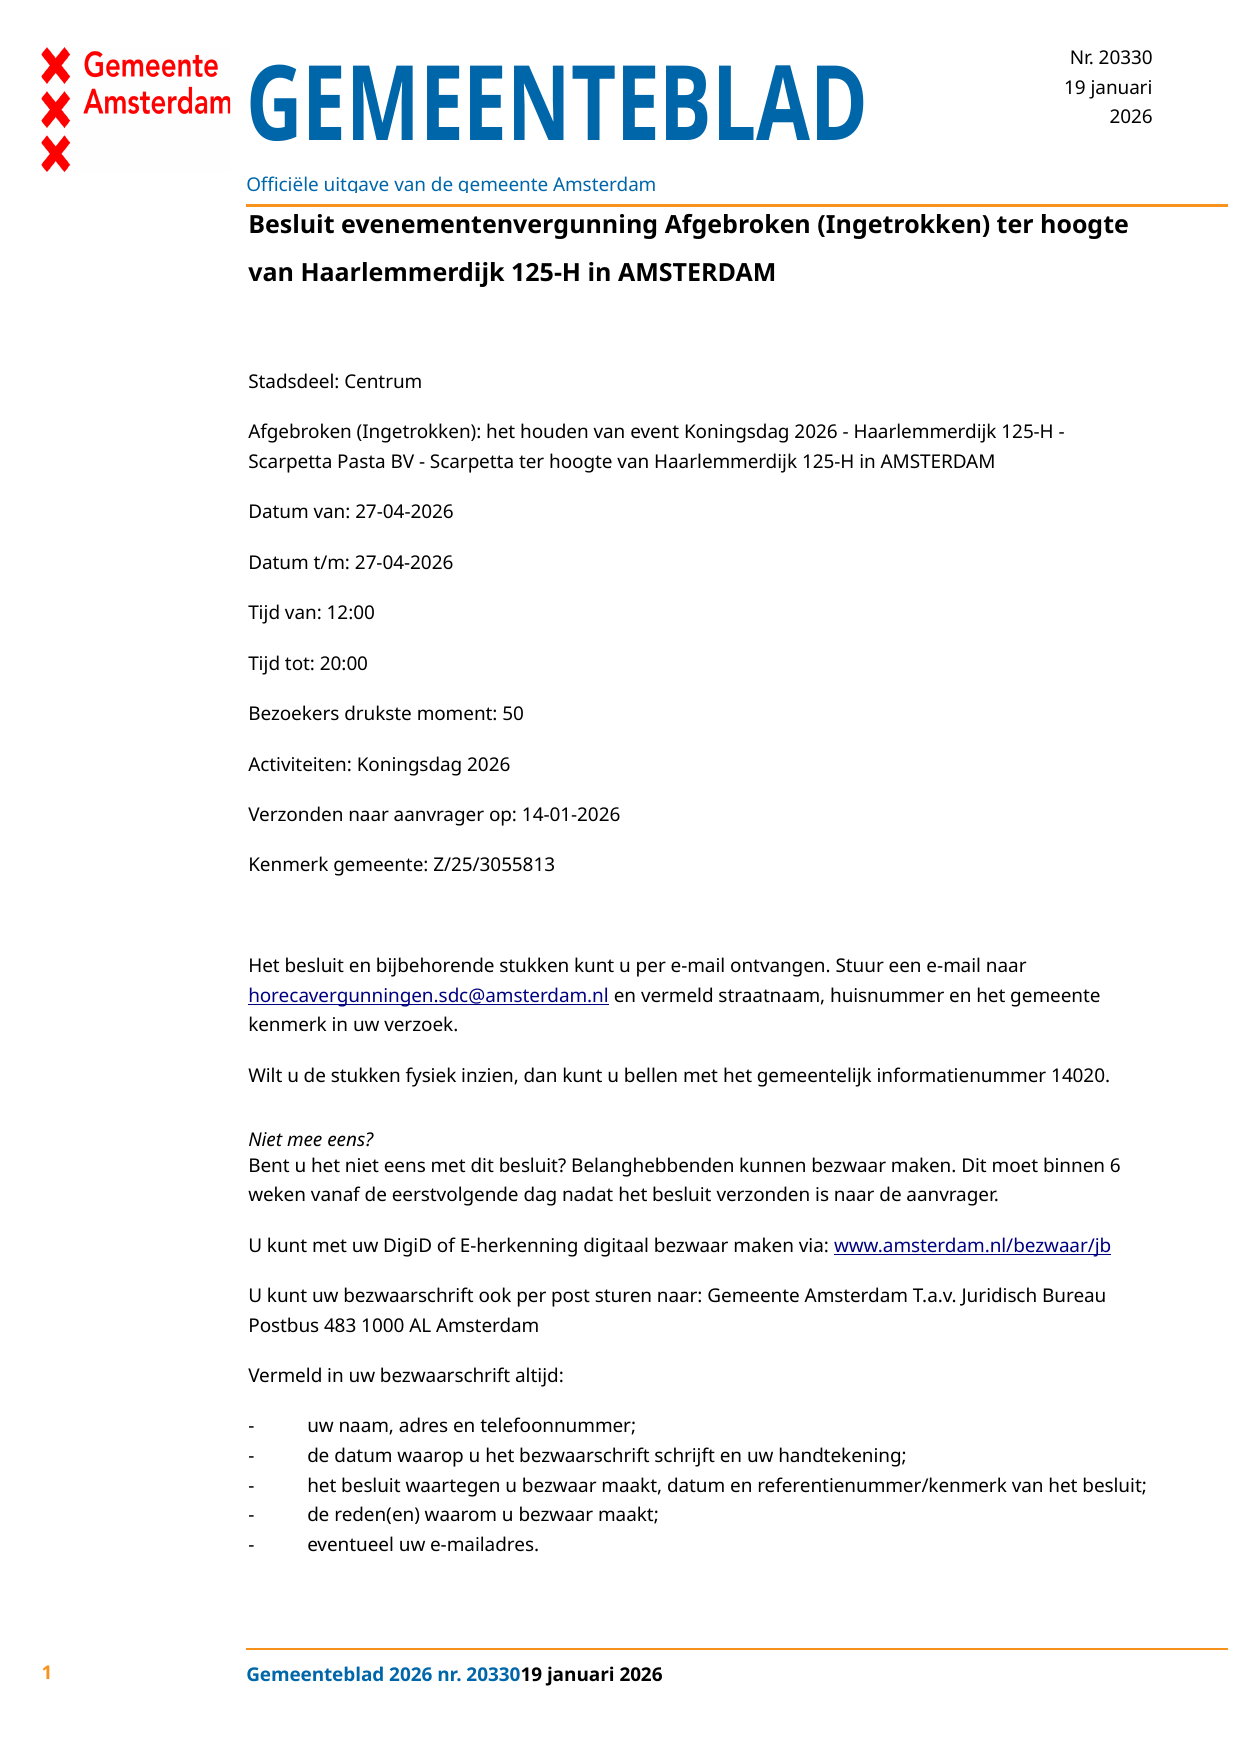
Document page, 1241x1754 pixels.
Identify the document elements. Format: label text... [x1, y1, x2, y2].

text Bent u het niet eens met dit besluit? Belanghebbenden kunnen bezwaar maken. Dit moet binnen 6 weken vanaf de eerstvolgende dag nadat het besluit verzonden is naar de aanvrager. [248, 1152, 1152, 1207]
text Bezoekers drukste moment: 50 [248, 700, 1152, 726]
text Besluit evenementenvergunning Afgebroken (Ingetrokken) ter hoogte van Haarlemmerdijk 125-H in AMSTERDAM [248, 207, 1152, 288]
text Niet mee eens? [248, 1126, 1152, 1152]
text Datum van: 27-04-2026 [248, 499, 1152, 524]
text Stadsdeel: Centrum [248, 368, 1152, 394]
list de reden(en) waarom u bezwaar maakt; [248, 1501, 1152, 1527]
picture [41, 47, 231, 172]
text Wilt u de stukken fysiek inzien, dan kunt u bellen met het gemeentelijk informatienummer 14020. [248, 1062, 1152, 1088]
text Datum t/m: 27-04-2026 [248, 549, 1152, 575]
list het besluit waartegen u bezwaar maakt, datum en referentienummer/kenmerk van het besluit; [248, 1472, 1152, 1497]
list de datum waarop u het bezwaarschrift schrijft en uw handtekening; [248, 1442, 1152, 1468]
list eventueel uw e-mailadres. [248, 1531, 1152, 1557]
text Tijd van: 12:00 [248, 599, 1152, 625]
text Afgebroken (Ingetrokken): het houden van event Koningsdag 2026 - Haarlemmerdijk 125-H - Scarpetta Pasta BV - Scarpetta ter hoogte van Haarlemmerdijk 125-H in AMSTERDAM [248, 419, 1152, 474]
text Verzonden naar aanvrager op: 14-01-2026 [248, 801, 1152, 827]
text U kunt uw bezwaarschrift ook per post sturen naar: Gemeente Amsterdam T.a.v. Juridisch Bureau Postbus 483 1000 AL Amsterdam [248, 1282, 1152, 1337]
text Kenmerk gemeente: Z/25/3055813 [248, 852, 1152, 877]
text Tijd tot: 20:00 [248, 650, 1152, 676]
text Vermeld in uw bezwaarschrift altijd: [248, 1362, 1152, 1388]
text U kunt met uw DigiD of E-herkenning digitaal bezwaar maken via: www.amsterdam.nl/bezwaar/jb [248, 1232, 1152, 1257]
text Activiteiten: Koningsdag 2026 [248, 751, 1152, 777]
text Het besluit en bijbehorende stukken kunt u per e-mail ontvangen. Stuur een e-mail naar horecavergunningen.sdc@amsterdam.nl en vermeld straatnaam, huisnummer en het gemeente kenmerk in uw verzoek. [248, 952, 1152, 1037]
list uw naam, adres en telefoonnummer; [248, 1413, 1152, 1438]
